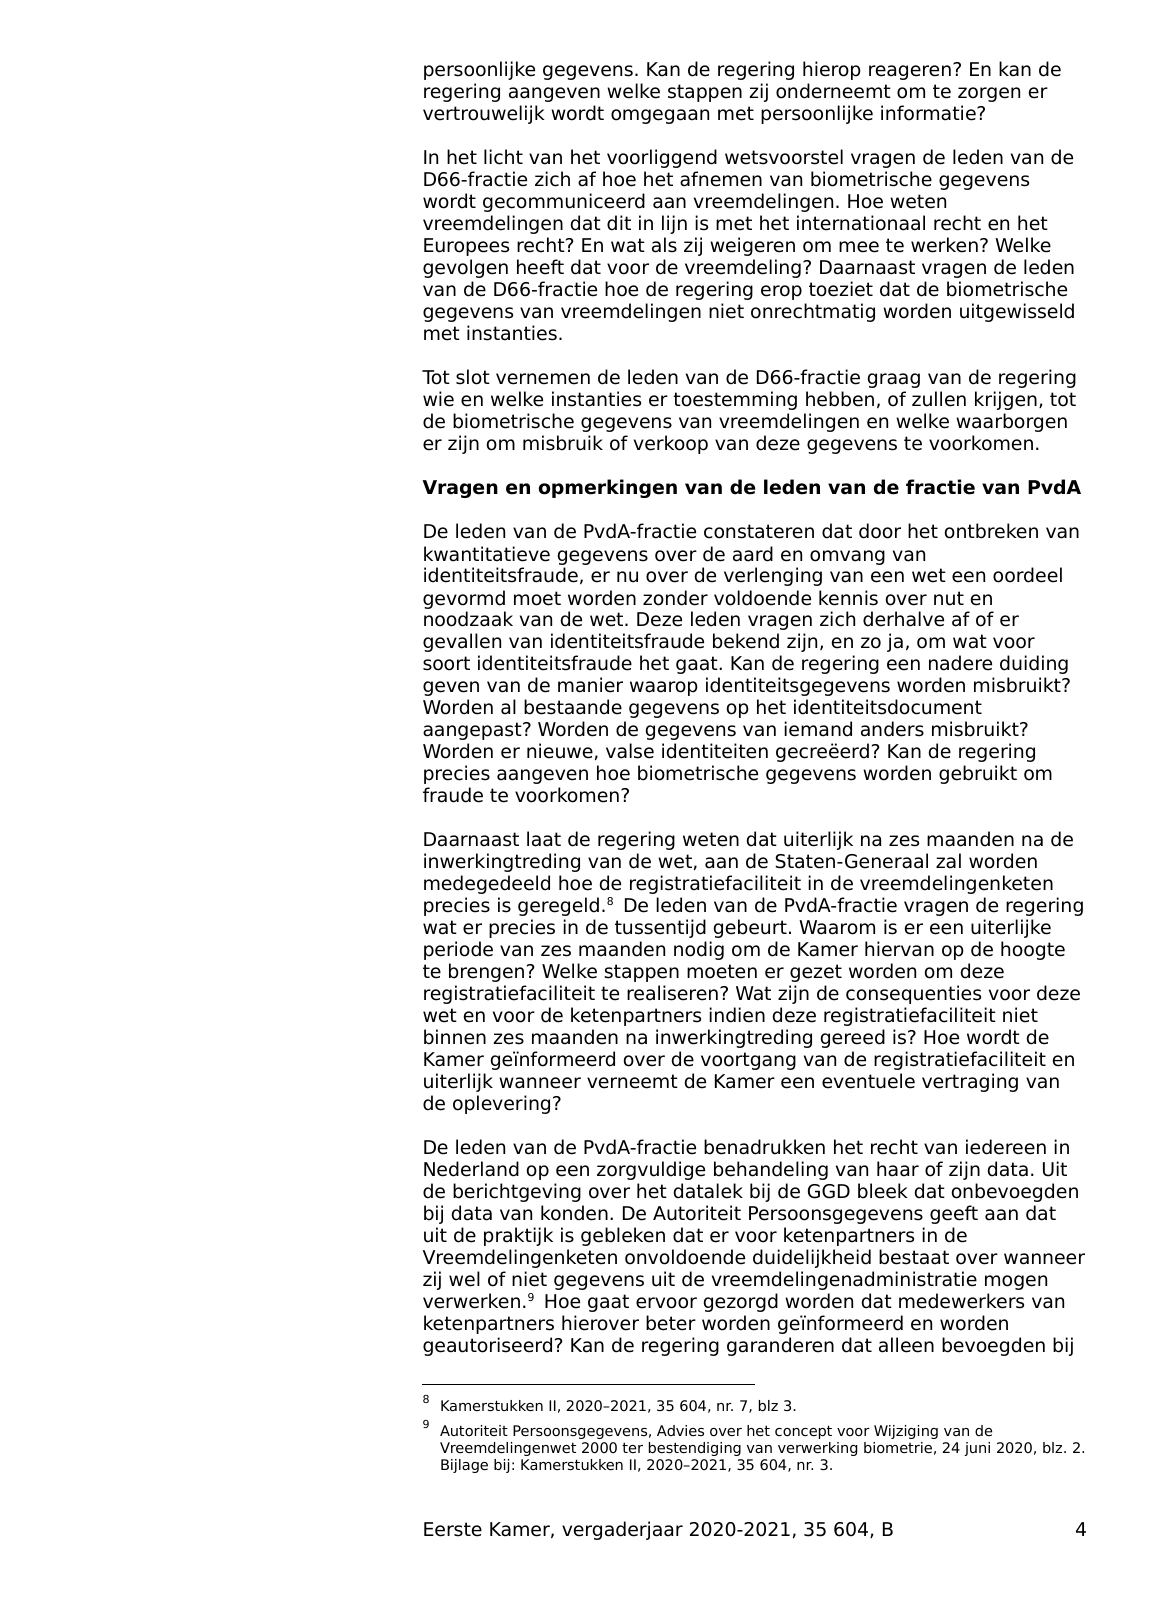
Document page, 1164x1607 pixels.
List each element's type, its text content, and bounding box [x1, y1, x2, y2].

text In het licht van het voorliggend wetsvoorstel vragen de leden van de D66-fractie zich af hoe het afnemen van biometrische gegevens wordt gecommuniceerd aan vreemdelingen. Hoe weten vreemdelingen dat dit in lijn is met het internationaal recht en het Europees recht? En wat als zij weigeren om mee te werken? Welke gevolgen heeft dat voor de vreemdeling? Daarnaast vragen de leden van de D66-fractie hoe de regering erop toeziet dat de biometrische gegevens van vreemdelingen niet onrechtmatig worden uitgewisseld met instanties. [422, 147, 1087, 345]
text persoonlijke gegevens. Kan de regering hierop reageren? En kan de regering aangeven welke stappen zij onderneemt om te zorgen er vertrouwelijk wordt omgegaan met persoonlijke informatie? [422, 59, 1087, 125]
text Daarnaast laat de regering weten dat uiterlijk na zes maanden na de inwerkingtreding van de wet, aan de Staten-Generaal zal worden medegedeeld hoe de registratiefaciliteit in de vreemdelingenketen precies is geregeld. De leden van de PvdA-fractie vragen de regering wat er precies in de tussentijd gebeurt. Waarom is er een uiterlijke periode van zes maanden nodig om de Kamer hiervan op de hoogte te brengen? Welke stappen moeten er gezet worden om deze registratiefaciliteit te realiseren? Wat zijn de consequenties voor deze wet en voor de ketenpartners indien deze registratiefaciliteit niet binnen zes maanden na inwerkingtreding gereed is? Hoe wordt de Kamer geïnformeerd over de voortgang van de registratiefaciliteit en uiterlijk wanneer verneemt de Kamer een eventuele vertraging van de oplevering? [422, 829, 1087, 1115]
text Tot slot vernemen de leden van de D66-fractie graag van de regering wie en welke instanties er toestemming hebben, of zullen krijgen, tot de biometrische gegevens van vreemdelingen en welke waarborgen er zijn om misbruik of verkoop van deze gegevens te voorkomen. [422, 367, 1087, 455]
subtitle Vragen en opmerkingen van de leden van de fractie van PvdA [422, 477, 1087, 499]
text De leden van de PvdA-fractie benadrukken het recht van iedereen in Nederland op een zorgvuldige behandeling van haar of zijn data. Uit de berichtgeving over het datalek bij de GGD bleek dat onbevoegden bij data van konden. De Autoriteit Persoonsgegevens geeft aan dat uit de praktijk is gebleken dat er voor ketenpartners in de Vreemdelingenketen onvoldoende duidelijkheid bestaat over wanneer zij wel of niet gegevens uit de vreemdelingenadministratie mogen verwerken. Hoe gaat ervoor gezorgd worden dat medewerkers van ketenpartners hierover beter worden geïnformeerd en worden geautoriseerd? Kan de regering garanderen dat alleen bevoegden bij [422, 1137, 1087, 1357]
text Autoriteit Persoonsgegevens, Advies over het concept voor Wijziging van de Vreemdelingenwet 2000 ter bestendiging van verwerking biometrie, 24 juni 2020, blz. 2. Bijlage bij: Kamerstukken II, 2020–2021, 35 604, nr. 3. [422, 1418, 1087, 1474]
text Kamerstukken II, 2020–2021, 35 604, nr. 7, blz 3. [422, 1393, 1087, 1416]
text De leden van de PvdA-fractie constateren dat door het ontbreken van kwantitatieve gegevens over de aard en omvang van identiteitsfraude, er nu over de verlenging van een wet een oordeel gevormd moet worden zonder voldoende kennis over nut en noodzaak van de wet. Deze leden vragen zich derhalve af of er gevallen van identiteitsfraude bekend zijn, en zo ja, om wat voor soort identiteitsfraude het gaat. Kan de regering een nadere duiding geven van de manier waarop identiteitsgegevens worden misbruikt? Worden al bestaande gegevens op het identiteitsdocument aangepast? Worden de gegevens van iemand anders misbruikt? Worden er nieuwe, valse identiteiten gecreëerd? Kan de regering precies aangeven hoe biometrische gegevens worden gebruikt om fraude te voorkomen? [422, 521, 1087, 807]
